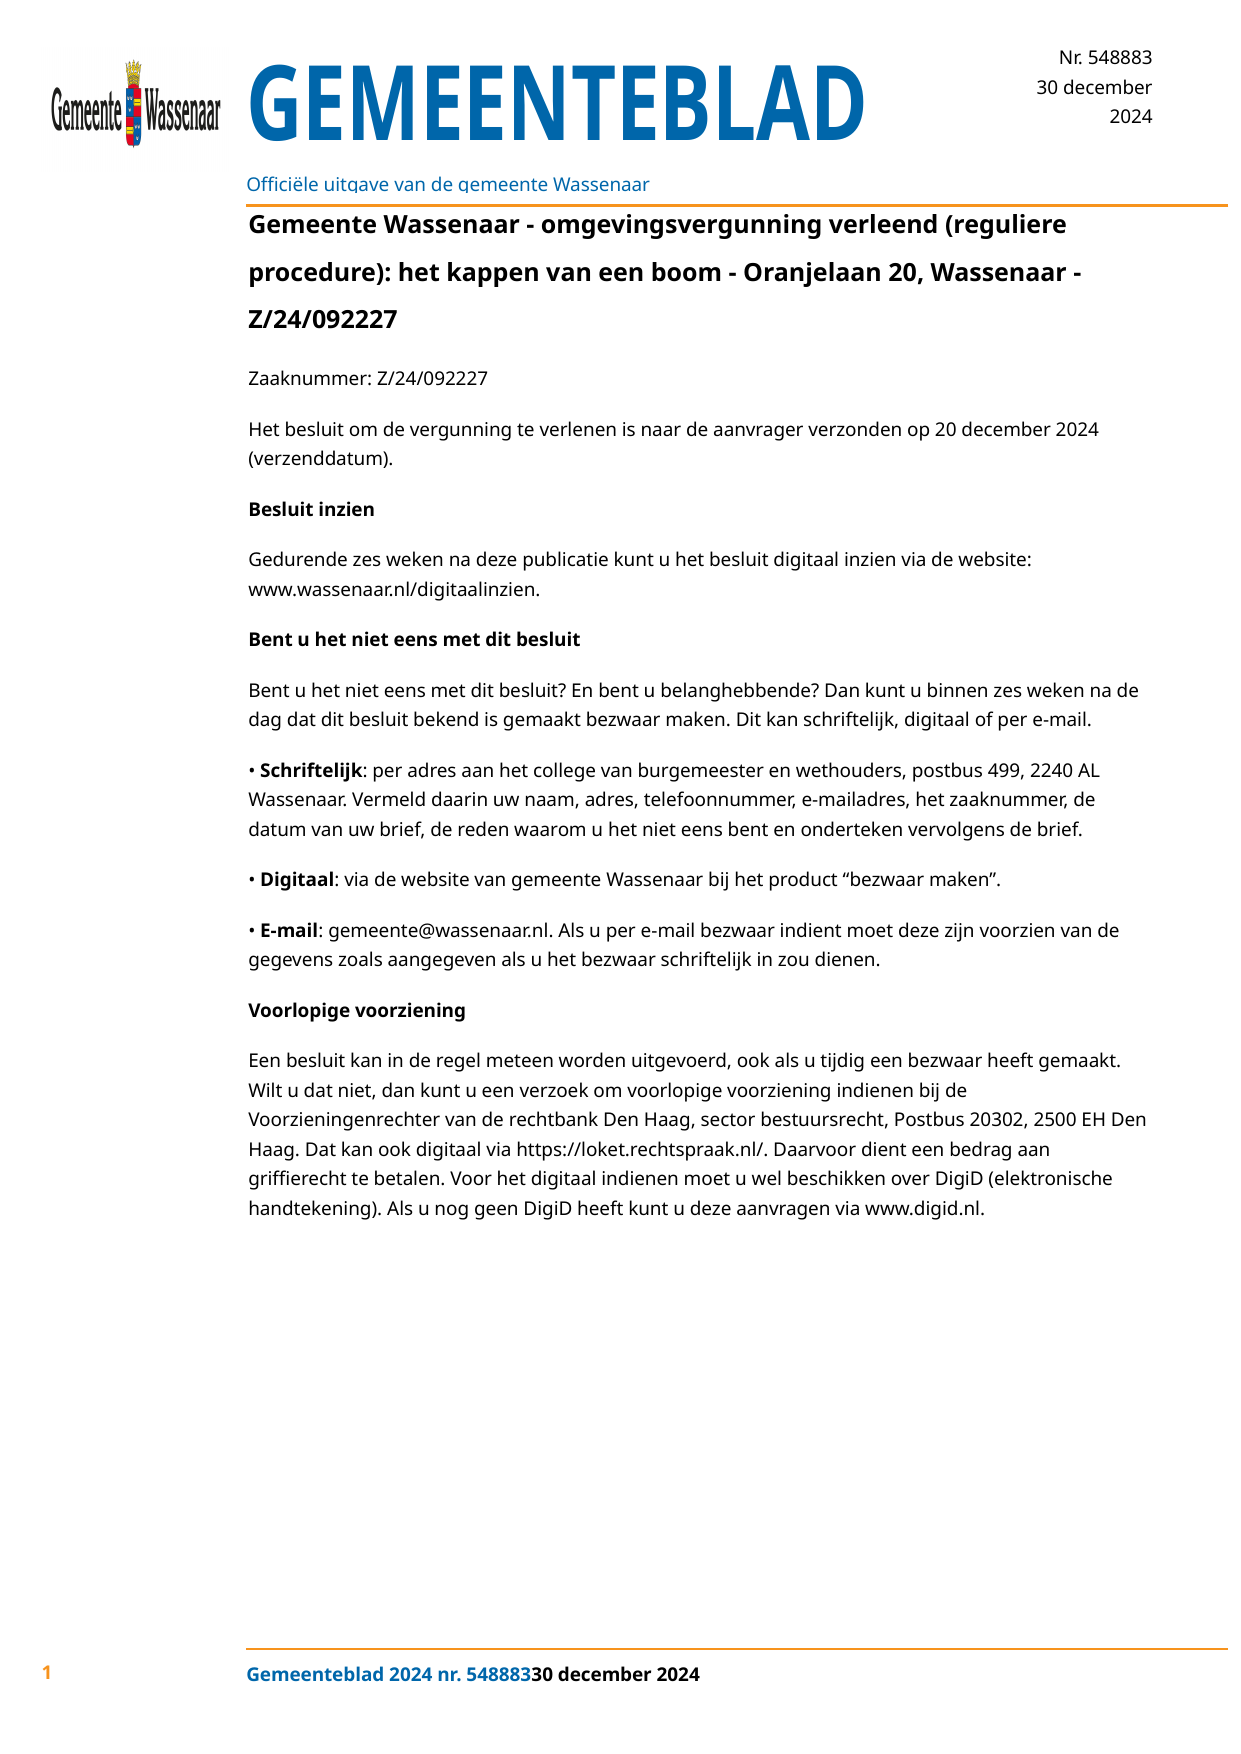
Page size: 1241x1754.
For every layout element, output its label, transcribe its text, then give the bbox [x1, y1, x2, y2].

text • E-mail: gemeente@wassenaar.nl. Als u per e-mail bezwaar indient moet deze zijn voorzien van de gegevens zoals aangegeven als u het bezwaar schriftelijk in zou dienen. [248, 917, 1152, 972]
text Besluit inzien [248, 496, 1152, 522]
text Het besluit om de vergunning te verlenen is naar de aanvrager verzonden op 20 december 2024 (verzenddatum). [248, 416, 1152, 471]
picture [41, 47, 231, 172]
text Gedurende zes weken na deze publicatie kunt u het besluit digitaal inzien via de website: www.wassenaar.nl/digitaalinzien. [248, 546, 1152, 602]
text Voorlopige voorziening [248, 997, 1152, 1022]
text Bent u het niet eens met dit besluit [248, 626, 1152, 652]
text Gemeente Wassenaar - omgevingsvergunning verleend (reguliere procedure): het kappen van een boom - Oranjelaan 20, Wassenaar - Z/24/092227 [248, 207, 1152, 336]
text Zaaknummer: Z/24/092227 [248, 366, 1152, 391]
text Bent u het niet eens met dit besluit? En bent u belanghebbende? Dan kunt u binnen zes weken na de dag dat dit besluit bekend is gemaakt bezwaar maken. Dit kan schriftelijk, digitaal of per e-mail. [248, 677, 1152, 732]
text Een besluit kan in de regel meteen worden uitgevoerd, ook als u tijdig een bezwaar heeft gemaakt. Wilt u dat niet, dan kunt u een verzoek om voorlopige voorziening indienen bij de Voorzieningenrechter van de rechtbank Den Haag, sector bestuursrecht, Postbus 20302, 2500 EH Den Haag. Dat kan ook digitaal via https://loket.rechtspraak.nl/. Daarvoor dient een bedrag aan griffierecht te betalen. Voor het digitaal indienen moet u wel beschikken over DigiD (elektronische handtekening). Als u nog geen DigiD heeft kunt u deze aanvragen via www.digid.nl. [248, 1047, 1152, 1221]
text • Digitaal: via de website van gemeente Wassenaar bij het product “bezwaar maken”. [248, 866, 1152, 892]
text • Schriftelijk: per adres aan het college van burgemeester en wethouders, postbus 499, 2240 AL Wassenaar. Vermeld daarin uw naam, adres, telefoonnummer, e-mailadres, het zaaknummer, de datum van uw brief, de reden waarom u het niet eens bent en onderteken vervolgens de brief. [248, 757, 1152, 842]
